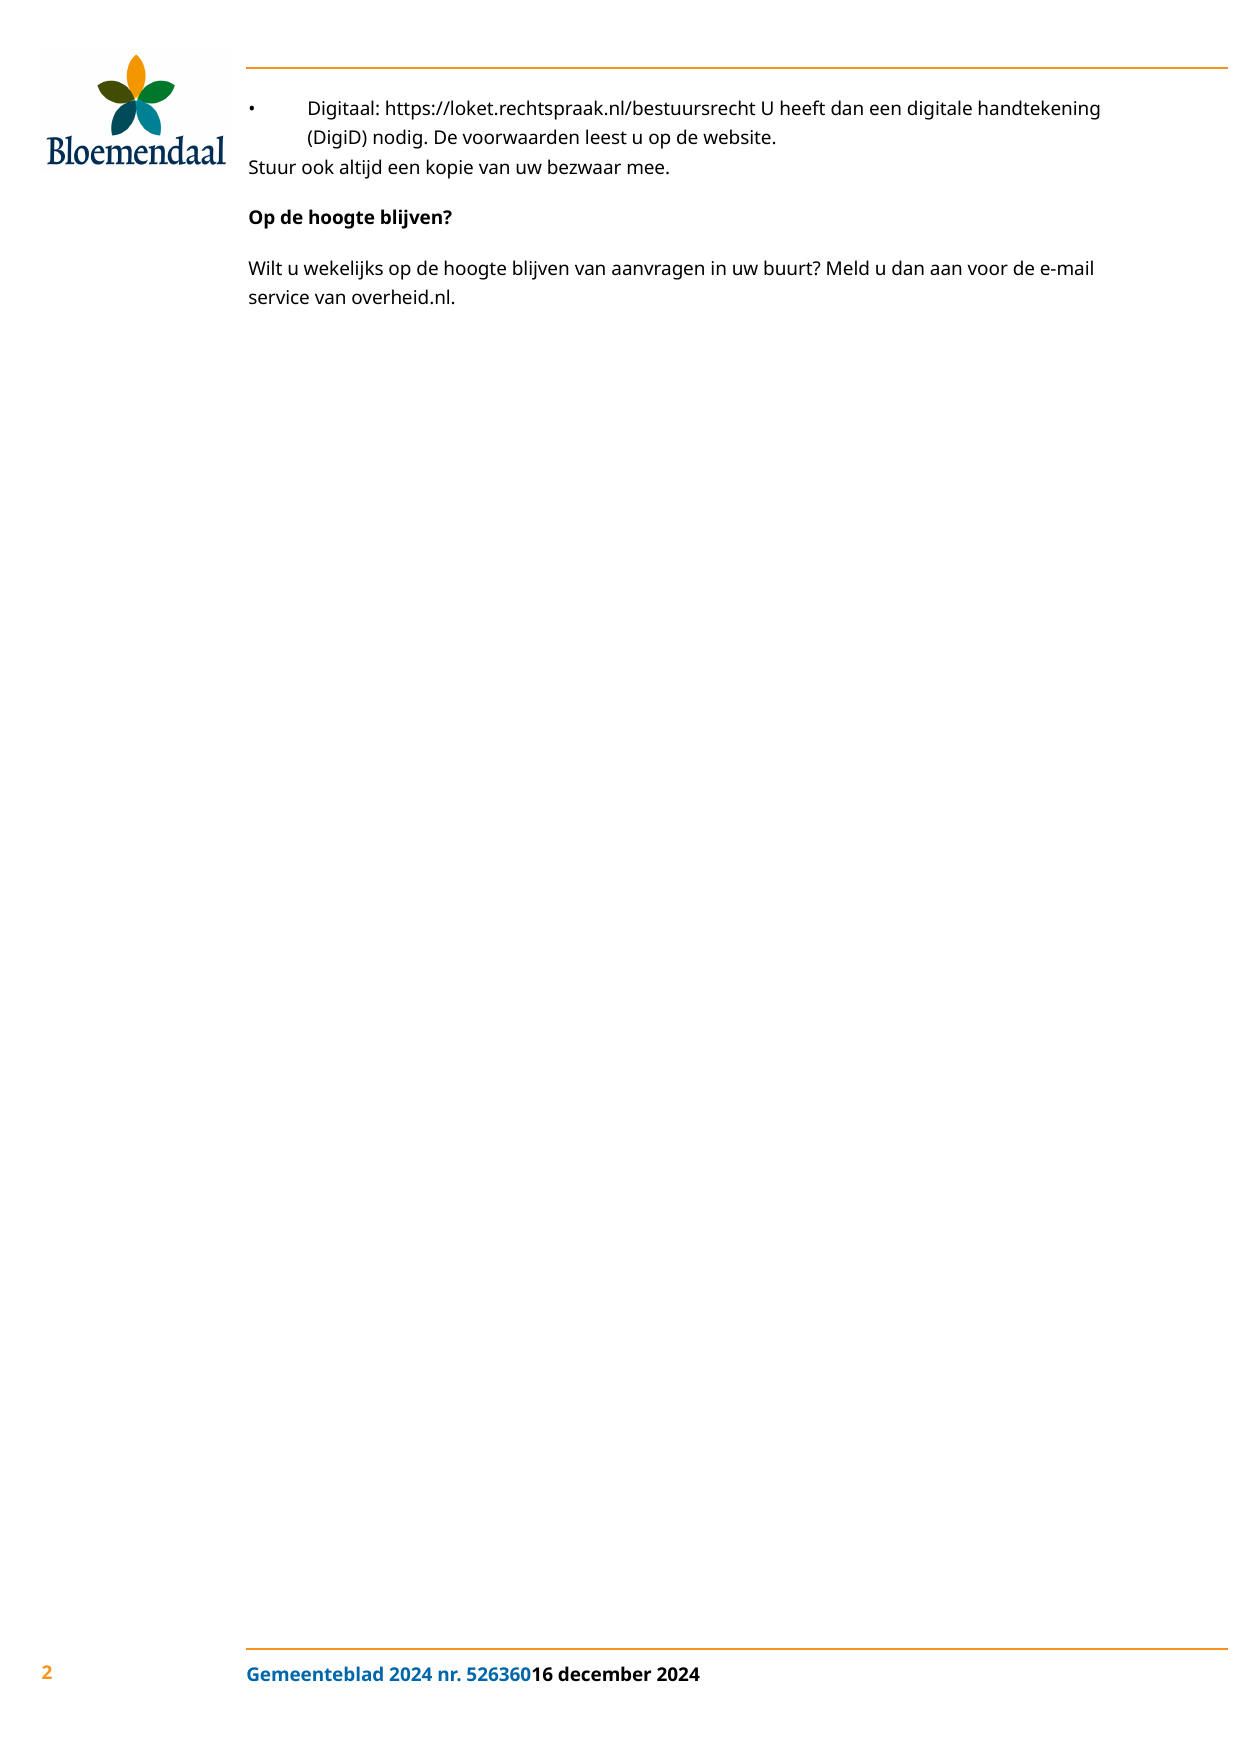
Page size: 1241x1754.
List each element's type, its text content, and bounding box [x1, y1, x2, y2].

picture [41, 47, 231, 172]
text Wilt u wekelijks op de hoogte blijven van aanvragen in uw buurt? Meld u dan aan voor de e-mail service van overheid.nl. [248, 255, 1152, 310]
list Digitaal: https://loket.rechtspraak.nl/bestuursrecht U heeft dan een digitale handtekening (DigiD) nodig. De voorwaarden leest u op de website. [248, 95, 1152, 150]
text Op de hoogte blijven? [248, 204, 1152, 230]
text Stuur ook altijd een kopie van uw bezwaar mee. [248, 154, 1152, 180]
